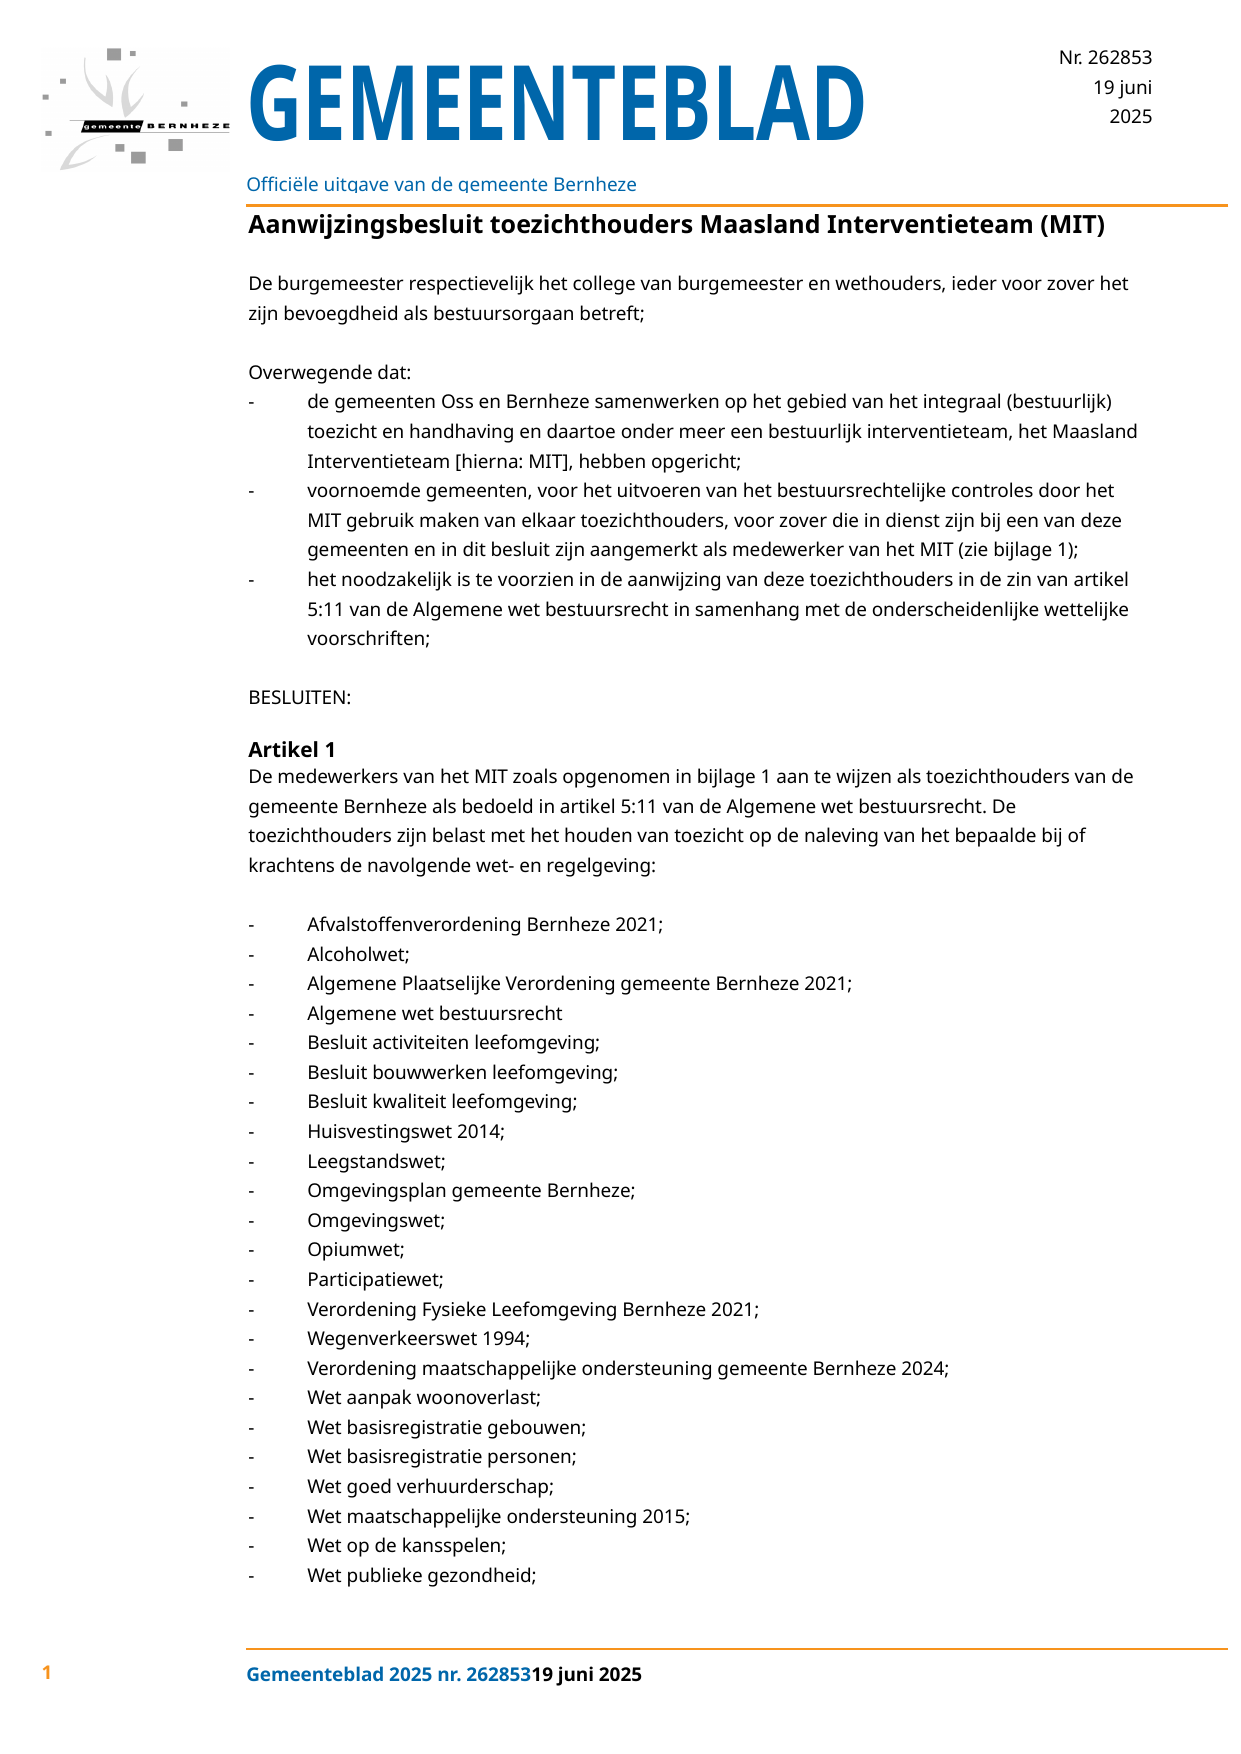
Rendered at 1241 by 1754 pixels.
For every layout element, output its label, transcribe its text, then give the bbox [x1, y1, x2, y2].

list Besluit activiteiten leefomgeving; [248, 1029, 1152, 1055]
list Wet goed verhuurderschap; [248, 1473, 1152, 1499]
text De burgemeester respectievelijk het college van burgemeester en wethouders, ieder voor zover het zijn bevoegdheid als bestuursorgaan betreft; [248, 270, 1152, 326]
text Aanwijzingsbesluit toezichthouders Maasland Interventieteam (MIT) [248, 207, 1152, 241]
list het noodzakelijk is te voorzien in de aanwijzing van deze toezichthouders in de zin van artikel 5:11 van de Algemene wet bestuursrecht in samenhang met de onderscheidenlijke wettelijke voorschriften; [248, 566, 1152, 651]
list Afvalstoffenverordening Bernheze 2021; [248, 911, 1152, 937]
list Besluit kwaliteit leefomgeving; [248, 1089, 1152, 1114]
list Leegstandswet; [248, 1148, 1152, 1174]
list Wet basisregistratie personen; [248, 1444, 1152, 1469]
text Artikel 1 [248, 735, 1152, 763]
list Verordening maatschappelijke ondersteuning gemeente Bernheze 2024; [248, 1355, 1152, 1381]
list Omgevingsplan gemeente Bernheze; [248, 1177, 1152, 1203]
list Opiumwet; [248, 1237, 1152, 1262]
list Wet basisregistratie gebouwen; [248, 1414, 1152, 1440]
list voornoemde gemeenten, voor het uitvoeren van het bestuursrechtelijke controles door het MIT gebruik maken van elkaar toezichthouders, voor zover die in dienst zijn bij een van deze gemeenten en in dit besluit zijn aangemerkt als medewerker van het MIT (zie bijlage 1); [248, 477, 1152, 562]
list Wet aanpak woonoverlast; [248, 1384, 1152, 1410]
list de gemeenten Oss en Bernheze samenwerken op het gebied van het integraal (bestuurlijk) toezicht en handhaving en daartoe onder meer een bestuurlijk interventieteam, het Maasland Interventieteam [hierna: MIT], hebben opgericht; [248, 389, 1152, 473]
list Omgevingswet; [248, 1207, 1152, 1233]
list Wegenverkeerswet 1994; [248, 1325, 1152, 1351]
text Overwegende dat: [248, 359, 1152, 385]
list Wet op de kansspelen; [248, 1532, 1152, 1558]
list Algemene wet bestuursrecht [248, 1000, 1152, 1026]
list Wet maatschappelijke ondersteuning 2015; [248, 1503, 1152, 1529]
text De medewerkers van het MIT zoals opgenomen in bijlage 1 aan te wijzen als toezichthouders van de gemeente Bernheze als bedoeld in artikel 5:11 van de Algemene wet bestuursrecht. De toezichthouders zijn belast met het houden van toezicht op de naleving van het bepaalde bij of krachtens de navolgende wet- en regelgeving: [248, 763, 1152, 878]
list Participatiewet; [248, 1266, 1152, 1292]
list Wet publieke gezondheid; [248, 1562, 1152, 1588]
list Algemene Plaatselijke Verordening gemeente Bernheze 2021; [248, 970, 1152, 996]
list Alcoholwet; [248, 941, 1152, 967]
text BESLUITEN: [248, 684, 1152, 710]
list Besluit bouwwerken leefomgeving; [248, 1059, 1152, 1085]
list Verordening Fysieke Leefomgeving Bernheze 2021; [248, 1296, 1152, 1322]
list Huisvestingswet 2014; [248, 1118, 1152, 1144]
picture [41, 47, 231, 172]
